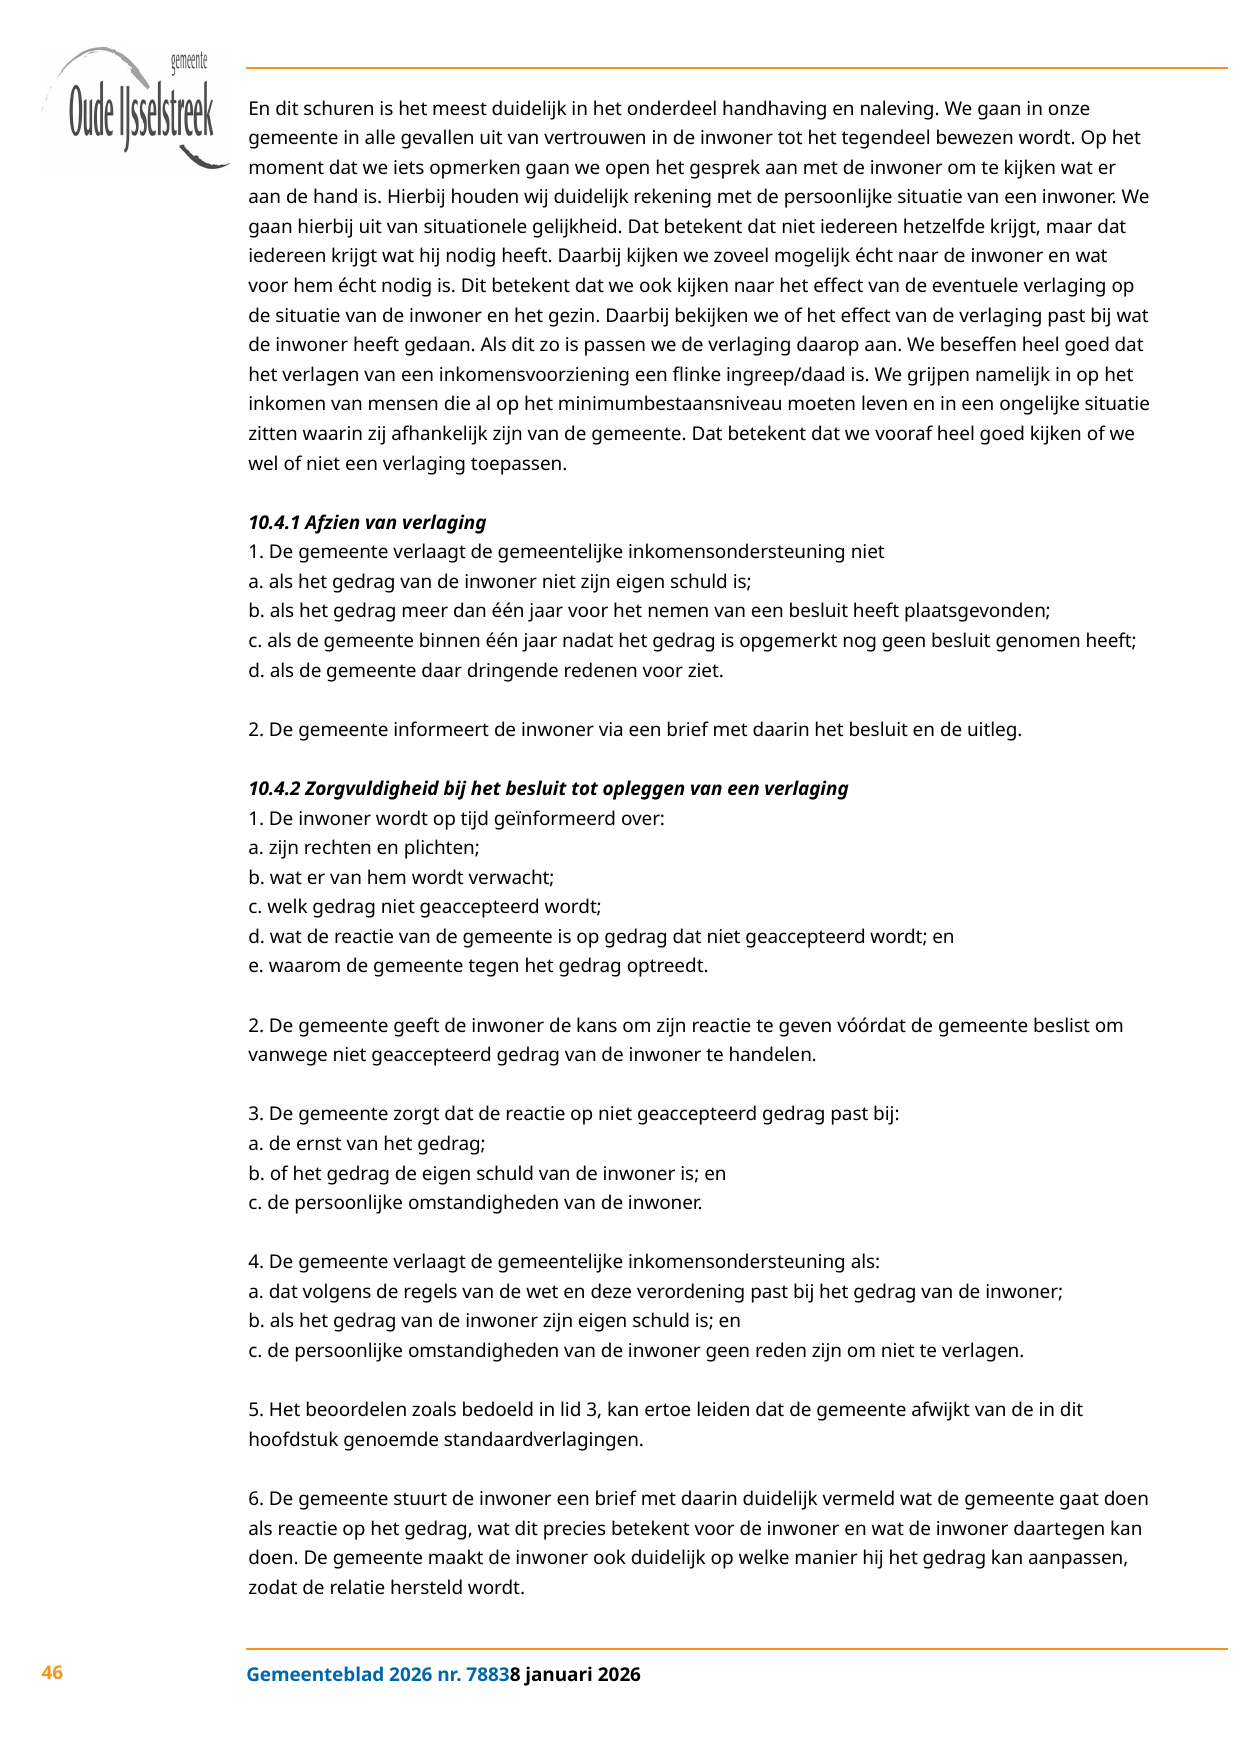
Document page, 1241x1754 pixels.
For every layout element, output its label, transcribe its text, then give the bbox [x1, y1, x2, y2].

text b. wat er van hem wordt verwacht; [248, 864, 1152, 890]
text c. de persoonlijke omstandigheden van de inwoner. [248, 1189, 1152, 1215]
text 2. De gemeente informeert de inwoner via een brief met daarin het besluit en de uitleg. [248, 716, 1152, 742]
text e. waarom de gemeente tegen het gedrag optreedt. [248, 953, 1152, 978]
text d. als de gemeente daar dringende redenen voor ziet. [248, 657, 1152, 683]
text b. of het gedrag de eigen schuld van de inwoner is; en [248, 1160, 1152, 1186]
text 1. De inwoner wordt op tijd geïnformeerd over: [248, 805, 1152, 831]
text 4. De gemeente verlaagt de gemeentelijke inkomensondersteuning als: [248, 1248, 1152, 1274]
text c. de persoonlijke omstandigheden van de inwoner geen reden zijn om niet te verlagen. [248, 1337, 1152, 1363]
text 2. De gemeente geeft de inwoner de kans om zijn reactie te geven vóórdat de gemeente beslist om vanwege niet geaccepteerd gedrag van de inwoner te handelen. [248, 1012, 1152, 1067]
text a. als het gedrag van de inwoner niet zijn eigen schuld is; [248, 568, 1152, 594]
text c. welk gedrag niet geaccepteerd wordt; [248, 893, 1152, 919]
text 10.4.2 Zorgvuldigheid bij het besluit tot opleggen van een verlaging [248, 775, 1152, 801]
text b. als het gedrag meer dan één jaar voor het nemen van een besluit heeft plaatsgevonden; [248, 598, 1152, 623]
text a. de ernst van het gedrag; [248, 1130, 1152, 1156]
text 5. Het beoordelen zoals bedoeld in lid 3, kan ertoe leiden dat de gemeente afwijkt van de in dit hoofdstuk genoemde standaardverlagingen. [248, 1396, 1152, 1452]
text b. als het gedrag van de inwoner zijn eigen schuld is; en [248, 1308, 1152, 1333]
text d. wat de reactie van de gemeente is op gedrag dat niet geaccepteerd wordt; en [248, 923, 1152, 949]
text 3. De gemeente zorgt dat de reactie op niet geaccepteerd gedrag past bij: [248, 1101, 1152, 1126]
text En dit schuren is het meest duidelijk in het onderdeel handhaving en naleving. We gaan in onze gemeente in alle gevallen uit van vertrouwen in de inwoner tot het tegendeel bewezen wordt. Op het moment dat we iets opmerken gaan we open het gesprek aan met de inwoner om te kijken wat er aan de hand is. Hierbij houden wij duidelijk rekening met de persoonlijke situatie van een inwoner. We gaan hierbij uit van situationele gelijkheid. Dat betekent dat niet iedereen hetzelfde krijgt, maar dat iedereen krijgt wat hij nodig heeft. Daarbij kijken we zoveel mogelijk écht naar de inwoner en wat voor hem écht nodig is. Dit betekent dat we ook kijken naar het effect van de eventuele verlaging op de situatie van de inwoner en het gezin. Daarbij bekijken we of het effect van de verlaging past bij wat de inwoner heeft gedaan. Als dit zo is passen we de verlaging daarop aan. We beseffen heel goed dat het verlagen van een inkomensvoorziening een flinke ingreep/daad is. We grijpen namelijk in op het inkomen van mensen die al op het minimumbestaansniveau moeten leven en in een ongelijke situatie zitten waarin zij afhankelijk zijn van de gemeente. Dat betekent dat we vooraf heel goed kijken of we wel of niet een verlaging toepassen. [248, 95, 1152, 476]
picture [41, 47, 231, 172]
text 10.4.1 Afzien van verlaging [248, 509, 1152, 535]
text a. zijn rechten en plichten; [248, 834, 1152, 860]
text 1. De gemeente verlaagt de gemeentelijke inkomensondersteuning niet [248, 538, 1152, 564]
text c. als de gemeente binnen één jaar nadat het gedrag is opgemerkt nog geen besluit genomen heeft; [248, 627, 1152, 653]
text 6. De gemeente stuurt de inwoner een brief met daarin duidelijk vermeld wat de gemeente gaat doen als reactie op het gedrag, wat dit precies betekent voor de inwoner en wat de inwoner daartegen kan doen. De gemeente maakt de inwoner ook duidelijk op welke manier hij het gedrag kan aanpassen, zodat de relatie hersteld wordt. [248, 1485, 1152, 1600]
text a. dat volgens de regels van de wet en deze verordening past bij het gedrag van de inwoner; [248, 1278, 1152, 1304]
